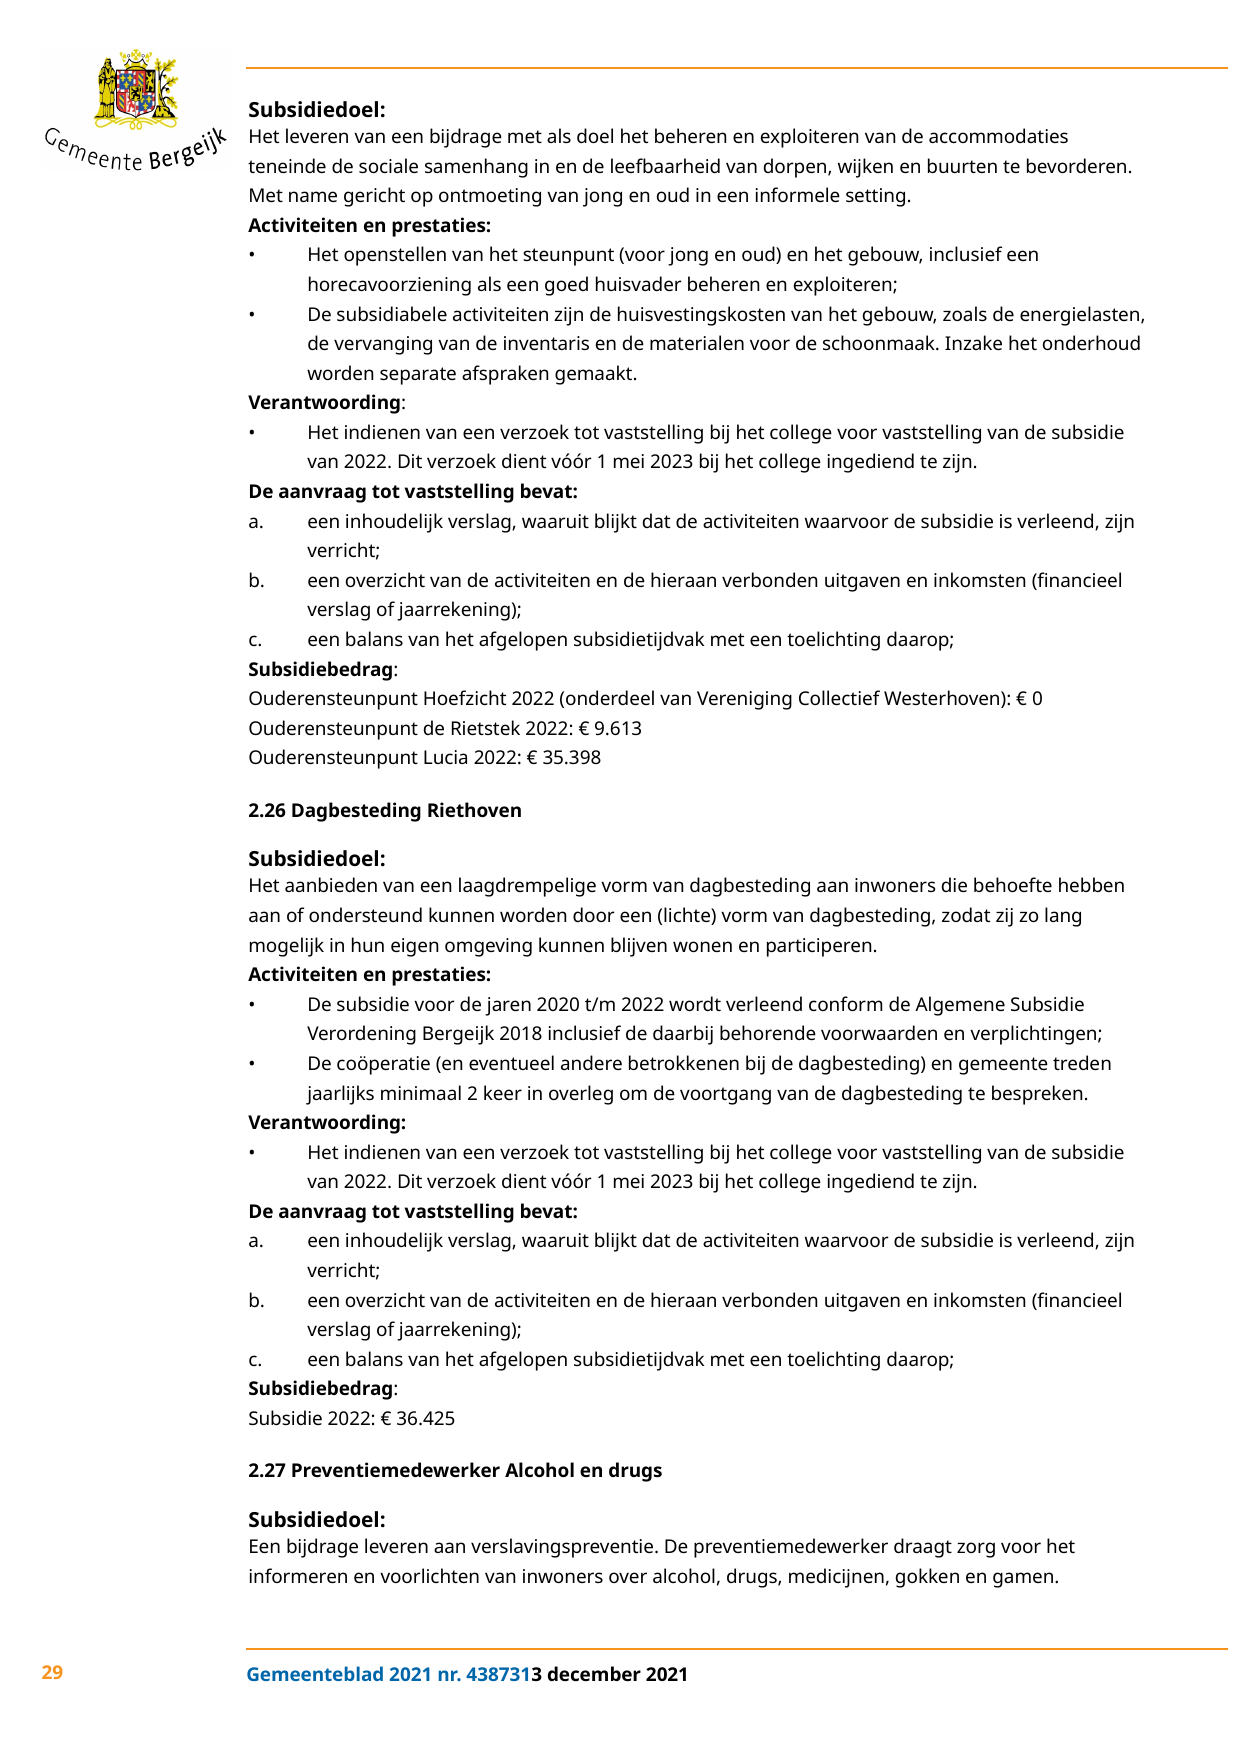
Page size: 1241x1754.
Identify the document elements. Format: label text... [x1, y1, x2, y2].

text Subsidiebedrag: [248, 1376, 1152, 1401]
text Subsidie 2022: € 36.425 [248, 1405, 1152, 1431]
text Ouderensteunpunt de Rietstek 2022: € 9.613 [248, 715, 1152, 741]
text Activiteiten en prestaties: [248, 961, 1152, 987]
list Het openstellen van het steunpunt (voor jong en oud) en het gebouw, inclusief een horecavoorziening als een goed huisvader beheren en exploiteren; [248, 242, 1152, 297]
text Ouderensteunpunt Lucia 2022: € 35.398 [248, 744, 1152, 770]
text De aanvraag tot vaststelling bevat: [248, 478, 1152, 504]
list een balans van het afgelopen subsidietijdvak met een toelichting daarop; [248, 626, 1152, 652]
list De coöperatie (en eventueel andere betrokkenen bij de dagbesteding) en gemeente treden jaarlijks minimaal 2 keer in overleg om de voortgang van de dagbesteding te bespreken. [248, 1050, 1152, 1105]
list Het indienen van een verzoek tot vaststelling bij het college voor vaststelling van de subsidie van 2022. Dit verzoek dient vóór 1 mei 2023 bij het college ingediend te zijn. [248, 419, 1152, 474]
text 2.27 Preventiemedewerker Alcohol en drugs [248, 1456, 1152, 1484]
text Ouderensteunpunt Hoefzicht 2022 (onderdeel van Vereniging Collectief Westerhoven): € 0 [248, 685, 1152, 711]
list een inhoudelijk verslag, waaruit blijkt dat de activiteiten waarvoor de subsidie is verleend, zijn verricht; [248, 508, 1152, 563]
text Subsidiedoel: [248, 95, 1152, 123]
list Het indienen van een verzoek tot vaststelling bij het college voor vaststelling van de subsidie van 2022. Dit verzoek dient vóór 1 mei 2023 bij het college ingediend te zijn. [248, 1139, 1152, 1194]
text Subsidiedoel: [248, 1505, 1152, 1533]
text Activiteiten en prestaties: [248, 212, 1152, 238]
list een inhoudelijk verslag, waaruit blijkt dat de activiteiten waarvoor de subsidie is verleend, zijn verricht; [248, 1228, 1152, 1283]
text De aanvraag tot vaststelling bevat: [248, 1198, 1152, 1224]
text Het leveren van een bijdrage met als doel het beheren en exploiteren van de accommodaties teneinde de sociale samenhang in en de leefbaarheid van dorpen, wijken en buurten te bevorderen. Met name gericht op ontmoeting van jong en oud in een informele setting. [248, 123, 1152, 208]
text Een bijdrage leveren aan verslavingspreventie. De preventiemedewerker draagt zorg voor het informeren en voorlichten van inwoners over alcohol, drugs, medicijnen, gokken en gamen. [248, 1533, 1152, 1588]
text Verantwoording: [248, 389, 1152, 415]
picture [41, 47, 231, 172]
list De subsidiabele activiteiten zijn de huisvestingskosten van het gebouw, zoals de energielasten, de vervanging van de inventaris en de materialen voor de schoonmaak. Inzake het onderhoud worden separate afspraken gemaakt. [248, 301, 1152, 386]
text Subsidiedoel: [248, 844, 1152, 873]
text Subsidiebedrag: [248, 656, 1152, 681]
list een overzicht van de activiteiten en de hieraan verbonden uitgaven en inkomsten (financieel verslag of jaarrekening); [248, 567, 1152, 622]
list een overzicht van de activiteiten en de hieraan verbonden uitgaven en inkomsten (financieel verslag of jaarrekening); [248, 1287, 1152, 1342]
list De subsidie voor de jaren 2020 t/m 2022 wordt verleend conform de Algemene Subsidie Verordening Bergeijk 2018 inclusief de daarbij behorende voorwaarden en verplichtingen; [248, 991, 1152, 1046]
text Verantwoording: [248, 1109, 1152, 1135]
list een balans van het afgelopen subsidietijdvak met een toelichting daarop; [248, 1346, 1152, 1372]
text 2.26 Dagbesteding Riethoven [248, 795, 1152, 823]
text Het aanbieden van een laagdrempelige vorm van dagbesteding aan inwoners die behoefte hebben aan of ondersteund kunnen worden door een (lichte) vorm van dagbesteding, zodat zij zo lang mogelijk in hun eigen omgeving kunnen blijven wonen en participeren. [248, 873, 1152, 957]
